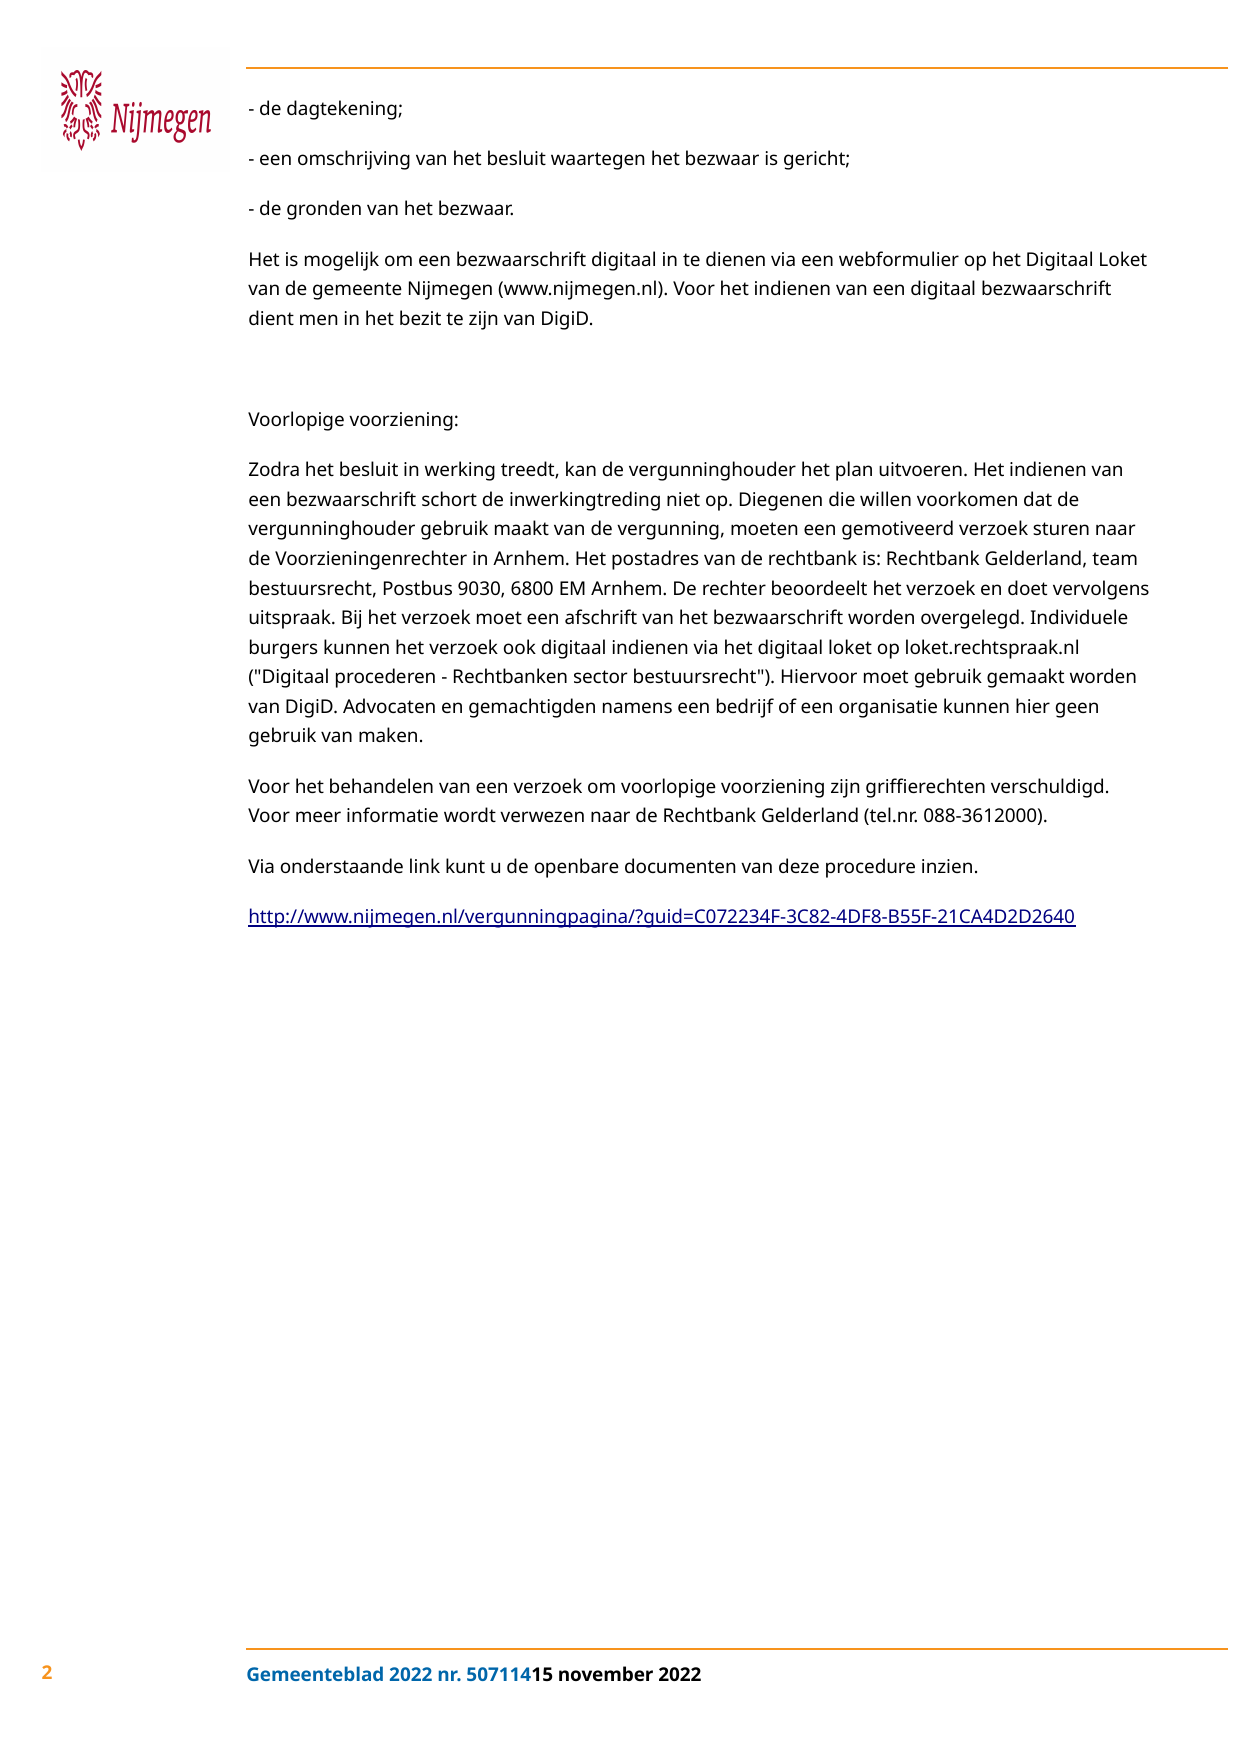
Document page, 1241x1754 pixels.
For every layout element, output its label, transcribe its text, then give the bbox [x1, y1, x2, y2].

text Zodra het besluit in werking treedt, kan de vergunninghouder het plan uitvoeren. Het indienen van een bezwaarschrift schort de inwerkingtreding niet op. Diegenen die willen voorkomen dat de vergunninghouder gebruik maakt van de vergunning, moeten een gemotiveerd verzoek sturen naar de Voorzieningenrechter in Arnhem. Het postadres van de rechtbank is: Rechtbank Gelderland, team bestuursrecht, Postbus 9030, 6800 EM Arnhem. De rechter beoordeelt het verzoek en doet vervolgens uitspraak. Bij het verzoek moet een afschrift van het bezwaarschrift worden overgelegd. Individuele burgers kunnen het verzoek ook digitaal indienen via het digitaal loket op loket.rechtspraak.nl ("Digitaal procederen - Rechtbanken sector bestuursrecht"). Hiervoor moet gebruik gemaakt worden van DigiD. Advocaten en gemachtigden namens een bedrijf of een organisatie kunnen hier geen gebruik van maken. [248, 456, 1152, 748]
text http://www.nijmegen.nl/vergunningpagina/?guid=C072234F-3C82-4DF8-B55F-21CA4D2D2640 [248, 903, 1152, 929]
text Voor het behandelen van een verzoek om voorlopige voorziening zijn griffierechten verschuldigd. Voor meer informatie wordt verwezen naar de Rechtbank Gelderland (tel.nr. 088-3612000). [248, 773, 1152, 828]
text - de gronden van het bezwaar. [248, 196, 1152, 221]
text Het is mogelijk om een bezwaarschrift digitaal in te dienen via een webformulier op het Digitaal Loket van de gemeente Nijmegen (www.nijmegen.nl). Voor het indienen van een digitaal bezwaarschrift dient men in het bezit te zijn van DigiD. [248, 246, 1152, 331]
picture [41, 47, 231, 172]
text Voorlopige voorziening: [248, 406, 1152, 432]
text - een omschrijving van het besluit waartegen het bezwaar is gericht; [248, 145, 1152, 171]
text - de dagtekening; [248, 95, 1152, 121]
text Via onderstaande link kunt u de openbare documenten van deze procedure inzien. [248, 853, 1152, 879]
